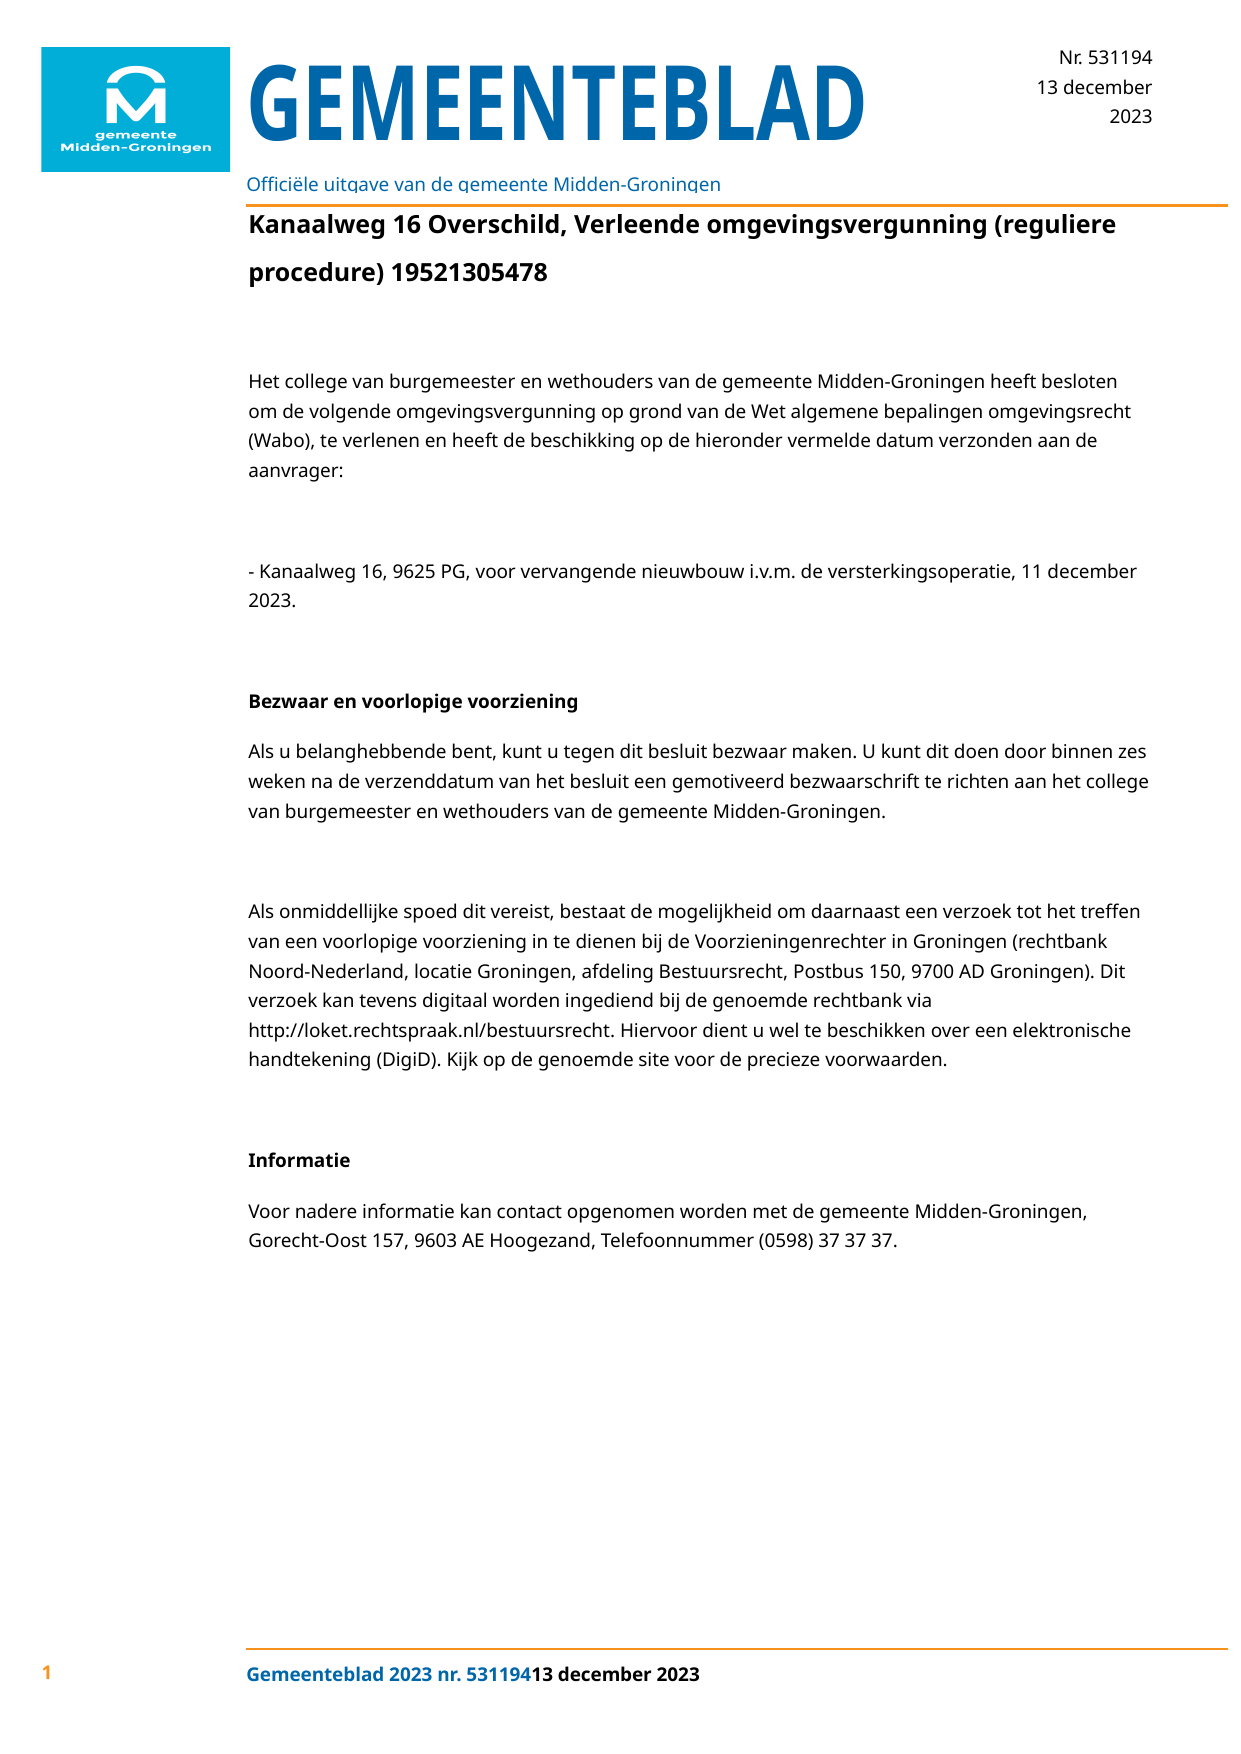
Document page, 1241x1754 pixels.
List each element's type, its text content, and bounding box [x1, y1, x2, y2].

text Als onmiddellijke spoed dit vereist, bestaat de mogelijkheid om daarnaast een verzoek tot het treffen van een voorlopige voorziening in te dienen bij de Voorzieningenrechter in Groningen (rechtbank Noord-Nederland, locatie Groningen, afdeling Bestuursrecht, Postbus 150, 9700 AD Groningen). Dit verzoek kan tevens digitaal worden ingediend bij de genoemde rechtbank via http://loket.rechtspraak.nl/bestuursrecht. Hiervoor dient u wel te beschikken over een elektronische handtekening (DigiD). Kijk op de genoemde site voor de precieze voorwaarden. [248, 899, 1152, 1072]
text Als u belanghebbende bent, kunt u tegen dit besluit bezwaar maken. U kunt dit doen door binnen zes weken na de verzenddatum van het besluit een gemotiveerd bezwaarschrift te richten aan het college van burgemeester en wethouders van de gemeente Midden-Groningen. [248, 739, 1152, 824]
text Informatie [248, 1147, 1152, 1173]
text Kanaalweg 16 Overschild, Verleende omgevingsvergunning (reguliere procedure) 19521305478 [248, 207, 1152, 288]
text - Kanaalweg 16, 9625 PG, voor vervangende nieuwbouw i.v.m. de versterkingsoperatie, 11 december 2023. [248, 558, 1152, 613]
picture [184, 146, 190, 153]
picture [107, 89, 165, 122]
picture [108, 66, 164, 82]
text Het college van burgemeester en wethouders van de gemeente Midden-Groningen heeft besloten om de volgende omgevingsvergunning op grond van de Wet algemene bepalingen omgevingsrecht (Wabo), te verlenen en heeft de beschikking op de hieronder vermelde datum verzonden aan de aanvrager: [248, 368, 1152, 483]
text Voor nadere informatie kan contact opgenomen worden met de gemeente Midden-Groningen, Gorecht-Oost 157, 9603 AE Hoogezand, Telefoonnummer (0598) 37 37 37. [248, 1198, 1152, 1253]
text Bezwaar en voorlopige voorziening [248, 688, 1152, 714]
